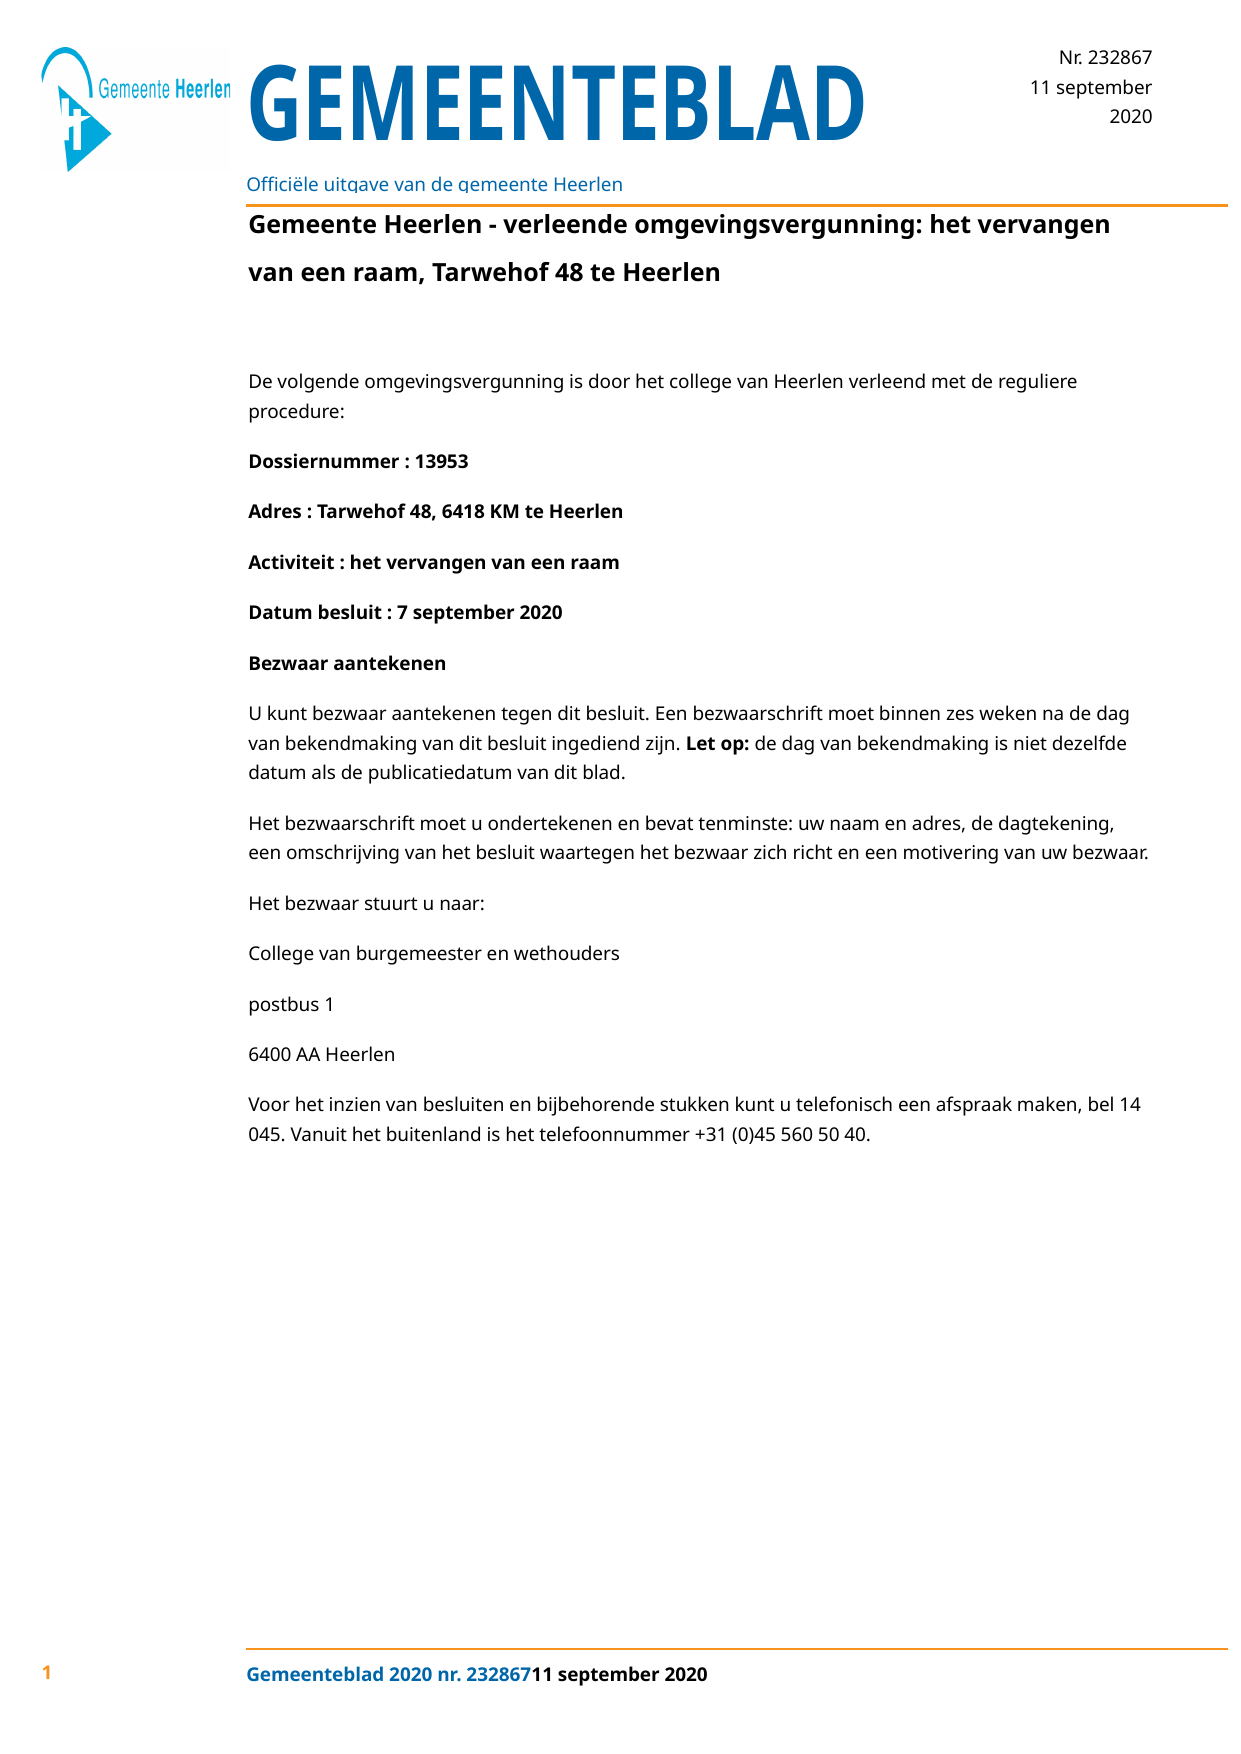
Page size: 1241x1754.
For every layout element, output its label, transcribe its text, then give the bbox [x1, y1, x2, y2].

picture [41, 47, 231, 172]
text College van burgemeester en wethouders [248, 940, 1152, 966]
text postbus 1 [248, 991, 1152, 1017]
text Voor het inzien van besluiten en bijbehorende stukken kunt u telefonisch een afspraak maken, bel 14 045. Vanuit het buitenland is het telefoonnummer +31 (0)45 560 50 40. [248, 1092, 1152, 1147]
text 6400 AA Heerlen [248, 1041, 1152, 1067]
text Het bezwaarschrift moet u ondertekenen en bevat tenminste: uw naam en adres, de dagtekening, een omschrijving van het besluit waartegen het bezwaar zich richt en een motivering van uw bezwaar. [248, 810, 1152, 865]
text Gemeente Heerlen - verleende omgevingsvergunning: het vervangen van een raam, Tarwehof 48 te Heerlen [248, 207, 1152, 288]
text De volgende omgevingsvergunning is door het college van Heerlen verleend met de reguliere procedure: [248, 368, 1152, 424]
text Datum besluit : 7 september 2020 [248, 599, 1152, 625]
text Bezwaar aantekenen [248, 650, 1152, 676]
text Dossiernummer : 13953 [248, 448, 1152, 474]
text Het bezwaar stuurt u naar: [248, 890, 1152, 916]
text Activiteit : het vervangen van een raam [248, 549, 1152, 575]
text U kunt bezwaar aantekenen tegen dit besluit. Een bezwaarschrift moet binnen zes weken na de dag van bekendmaking van dit besluit ingediend zijn. Let op: de dag van bekendmaking is niet dezelfde datum als de publicatiedatum van dit blad. [248, 700, 1152, 785]
picture [41, 47, 59, 70]
text Adres : Tarwehof 48, 6418 KM te Heerlen [248, 499, 1152, 524]
